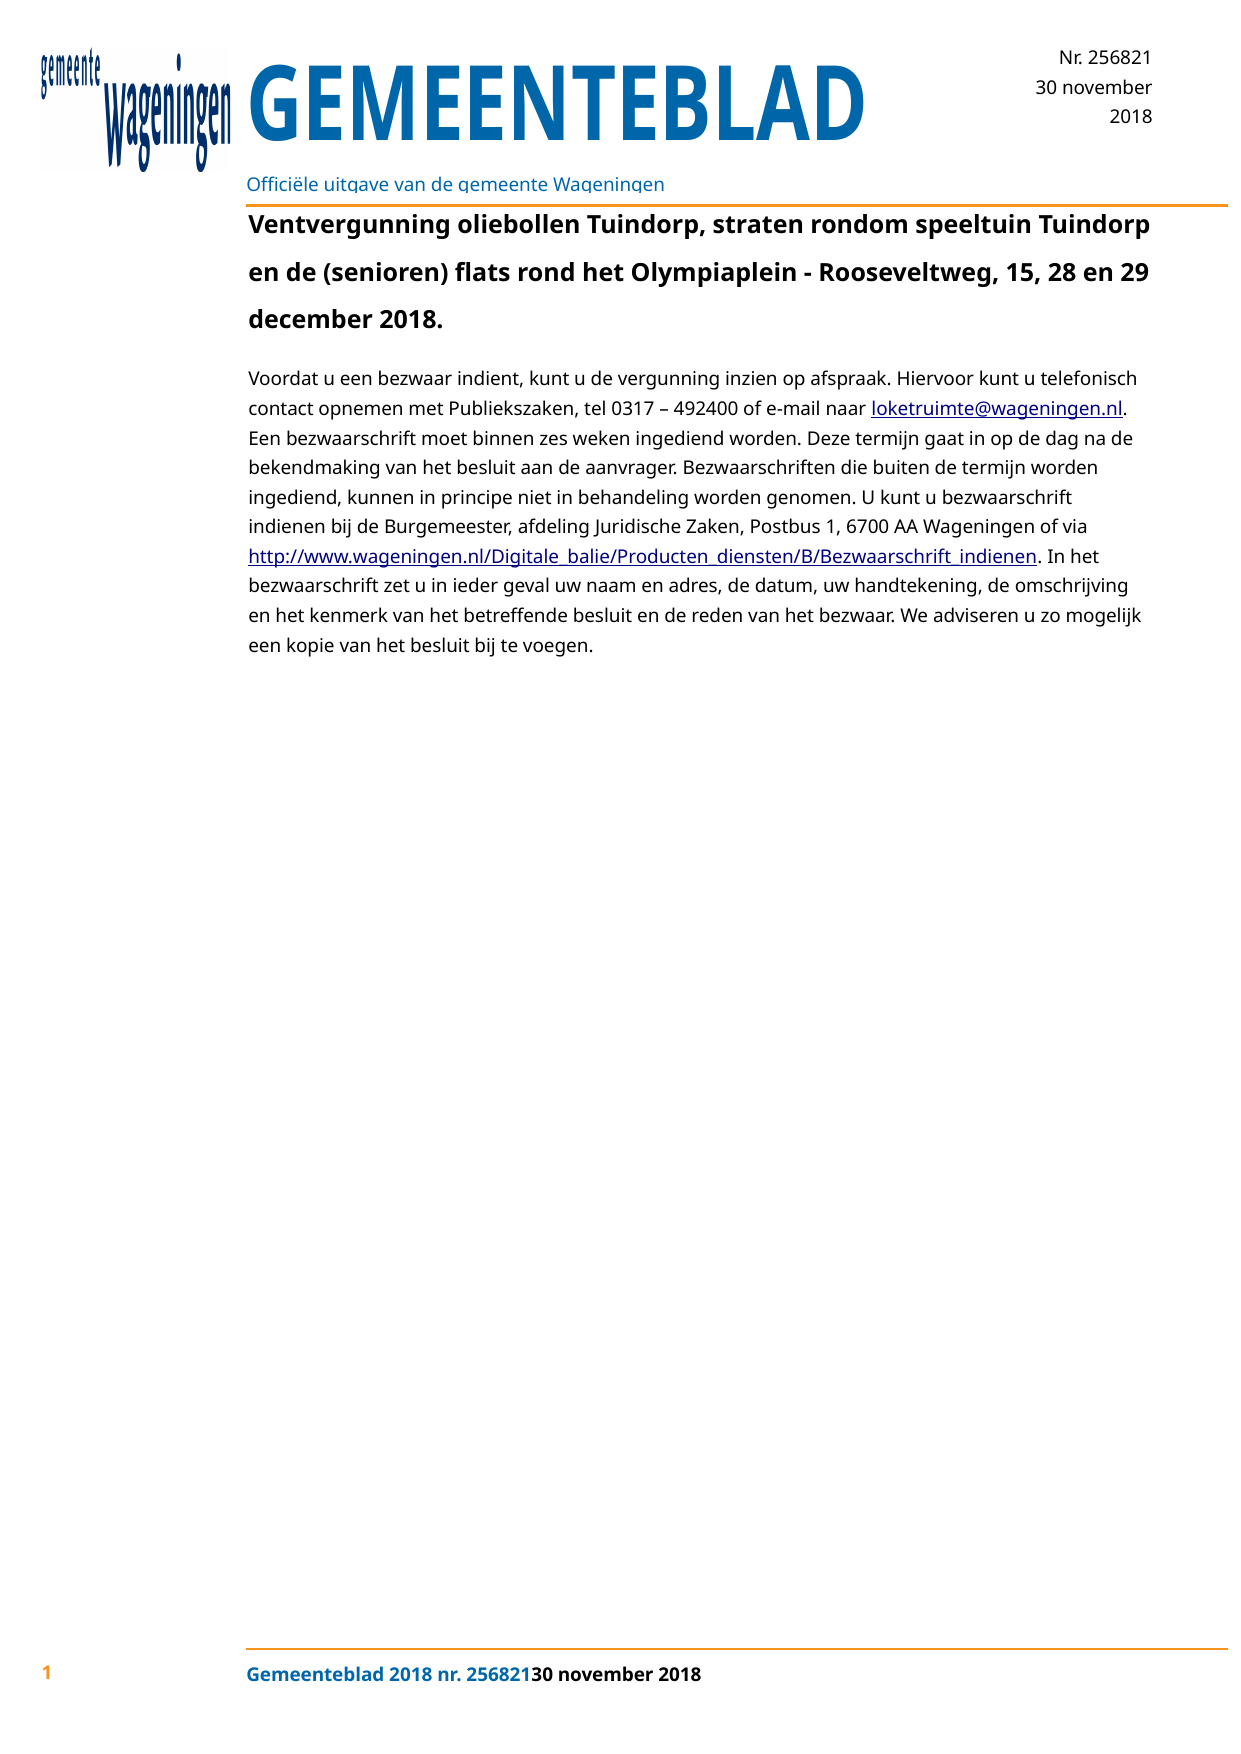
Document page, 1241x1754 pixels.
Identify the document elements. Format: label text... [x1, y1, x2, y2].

picture [41, 47, 231, 172]
text Ventvergunning oliebollen Tuindorp, straten rondom speeltuin Tuindorp en de (senioren) flats rond het Olympiaplein - Rooseveltweg, 15, 28 en 29 december 2018. [248, 207, 1152, 336]
text Voordat u een bezwaar indient, kunt u de vergunning inzien op afspraak. Hiervoor kunt u telefonisch contact opnemen met Publiekszaken, tel 0317 – 492400 of e-mail naar loketruimte@wageningen.nl. Een bezwaarschrift moet binnen zes weken ingediend worden. Deze termijn gaat in op de dag na de bekendmaking van het besluit aan de aanvrager. Bezwaarschriften die buiten de termijn worden ingediend, kunnen in principe niet in behandeling worden genomen. U kunt u bezwaarschrift indienen bij de Burgemeester, afdeling Juridische Zaken, Postbus 1, 6700 AA Wageningen of via http://www.wageningen.nl/Digitale_balie/Producten_diensten/B/Bezwaarschrift_indienen. In het bezwaarschrift zet u in ieder geval uw naam en adres, de datum, uw handtekening, de omschrijving en het kenmerk van het betreffende besluit en de reden van het bezwaar. We adviseren u zo mogelijk een kopie van het besluit bij te voegen. [248, 366, 1152, 657]
